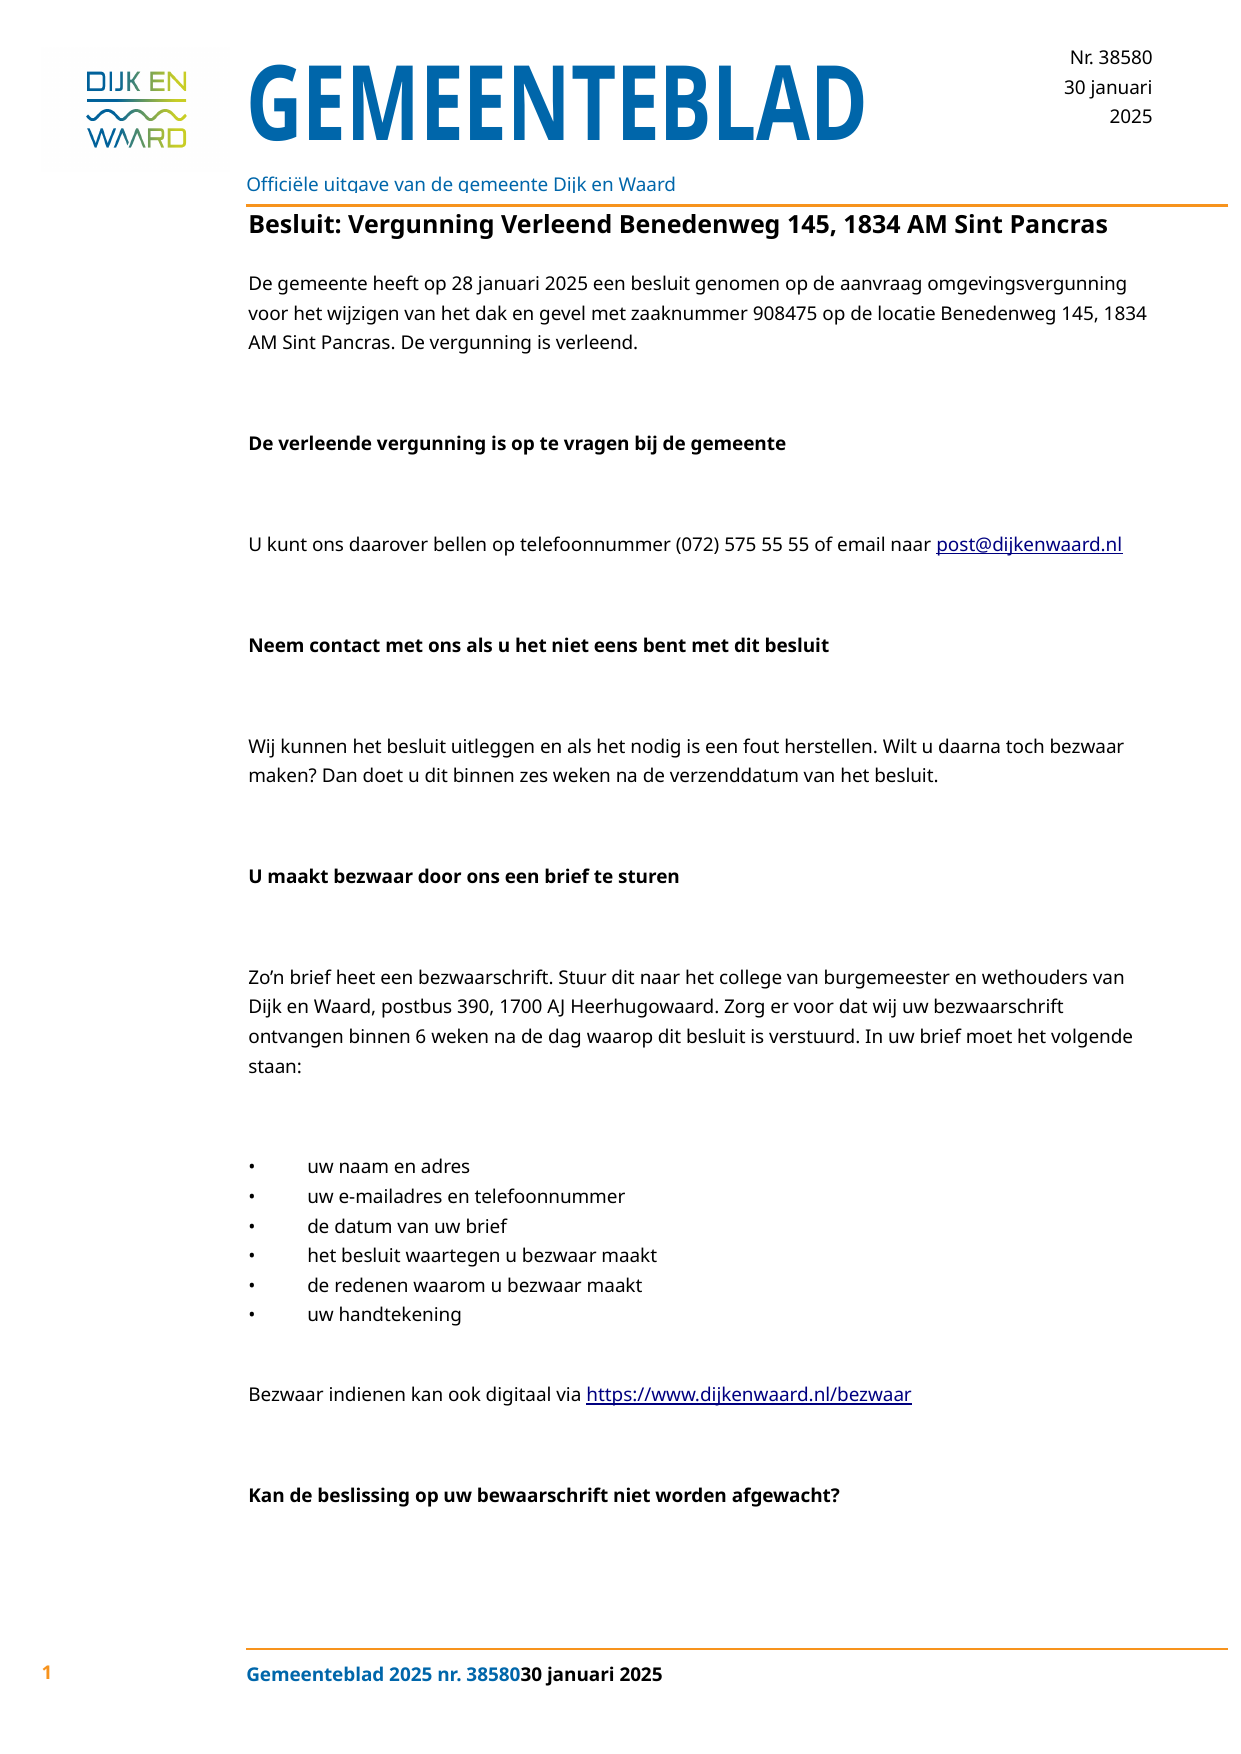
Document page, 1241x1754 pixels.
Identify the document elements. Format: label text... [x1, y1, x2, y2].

list het besluit waartegen u bezwaar maakt [248, 1242, 1152, 1268]
text Besluit: Vergunning Verleend Benedenweg 145, 1834 AM Sint Pancras [248, 207, 1152, 241]
picture [41, 47, 231, 172]
text De verleende vergunning is op te vragen bij de gemeente [248, 430, 1152, 456]
list uw handtekening [248, 1302, 1152, 1327]
list de redenen waarom u bezwaar maakt [248, 1272, 1152, 1298]
text U kunt ons daarover bellen op telefoonnummer (072) 575 55 55 of email naar post@dijkenwaard.nl [248, 531, 1152, 557]
text De gemeente heeft op 28 januari 2025 een besluit genomen op de aanvraag omgevingsvergunning voor het wijzigen van het dak en gevel met zaaknummer 908475 op de locatie Benedenweg 145, 1834 AM Sint Pancras. De vergunning is verleend. [248, 270, 1152, 355]
list uw e-mailadres en telefoonnummer [248, 1183, 1152, 1209]
text Wij kunnen het besluit uitleggen en als het nodig is een fout herstellen. Wilt u daarna toch bezwaar maken? Dan doet u dit binnen zes weken na de verzenddatum van het besluit. [248, 733, 1152, 788]
text Zo’n brief heet een bezwaarschrift. Stuur dit naar het college van burgemeester en wethouders van Dijk en Waard, postbus 390, 1700 AJ Heerhugowaard. Zorg er voor dat wij uw bezwaarschrift ontvangen binnen 6 weken na de dag waarop dit besluit is verstuurd. In uw brief moet het volgende staan: [248, 964, 1152, 1078]
text Kan de beslissing op uw bewaarschrift niet worden afgewacht? [248, 1482, 1152, 1508]
list uw naam en adres [248, 1154, 1152, 1179]
list de datum van uw brief [248, 1213, 1152, 1238]
text U maakt bezwaar door ons een brief te sturen [248, 863, 1152, 889]
text Neem contact met ons als u het niet eens bent met dit besluit [248, 632, 1152, 658]
text Bezwaar indienen kan ook digitaal via https://www.dijkenwaard.nl/bezwaar [248, 1382, 1152, 1407]
